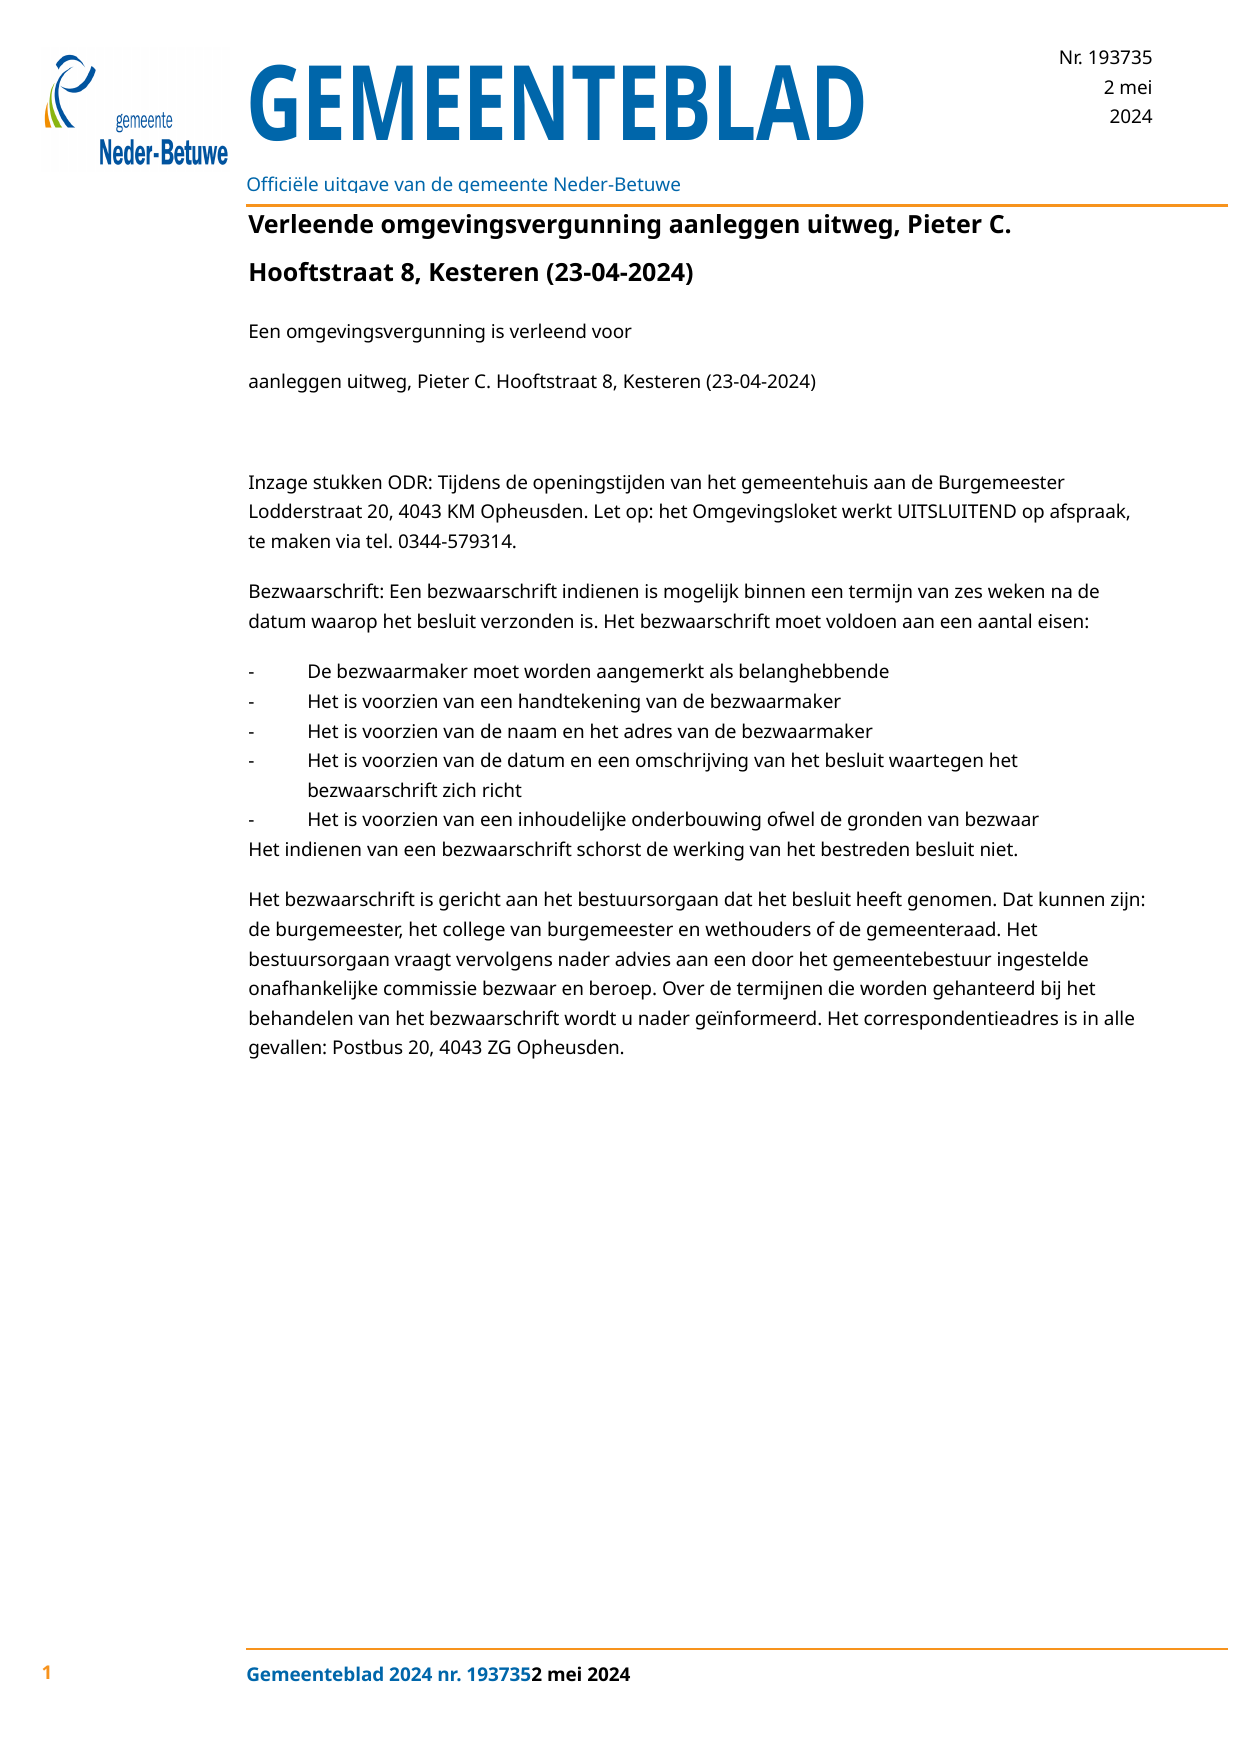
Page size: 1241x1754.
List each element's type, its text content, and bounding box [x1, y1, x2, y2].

text Het indienen van een bezwaarschrift schorst de werking van het bestreden besluit niet. [248, 836, 1152, 862]
text aanleggen uitweg, Pieter C. Hooftstraat 8, Kesteren (23-04-2024) [248, 368, 1152, 394]
text Bezwaarschrift: Een bezwaarschrift indienen is mogelijk binnen een termijn van zes weken na de datum waarop het besluit verzonden is. Het bezwaarschrift moet voldoen aan een aantal eisen: [248, 579, 1152, 634]
text Een omgevingsvergunning is verleend voor [248, 318, 1152, 344]
text Verleende omgevingsvergunning aanleggen uitweg, Pieter C. Hooftstraat 8, Kesteren (23-04-2024) [248, 207, 1152, 288]
text Inzage stukken ODR: Tijdens de openingstijden van het gemeentehuis aan de Burgemeester Lodderstraat 20, 4043 KM Opheusden. Let op: het Omgevingsloket werkt UITSLUITEND op afspraak, te maken via tel. 0344-579314. [248, 469, 1152, 554]
text Het bezwaarschrift is gericht aan het bestuursorgaan dat het besluit heeft genomen. Dat kunnen zijn: de burgemeester, het college van burgemeester en wethouders of de gemeenteraad. Het bestuursorgaan vraagt vervolgens nader advies aan een door het gemeentebestuur ingestelde onafhankelijke commissie bezwaar en beroep. Over de termijnen die worden gehanteerd bij het behandelen van het bezwaarschrift wordt u nader geïnformeerd. Het correspondentieadres is in alle gevallen: Postbus 20, 4043 ZG Opheusden. [248, 887, 1152, 1060]
list Het is voorzien van de datum en een omschrijving van het besluit waartegen het bezwaarschrift zich richt [248, 747, 1152, 803]
list De bezwaarmaker moet worden aangemerkt als belanghebbende [248, 659, 1152, 684]
list Het is voorzien van een handtekening van de bezwaarmaker [248, 688, 1152, 714]
list Het is voorzien van een inhoudelijke onderbouwing ofwel de gronden van bezwaar [248, 807, 1152, 832]
list Het is voorzien van de naam en het adres van de bezwaarmaker [248, 718, 1152, 744]
picture [41, 47, 231, 172]
